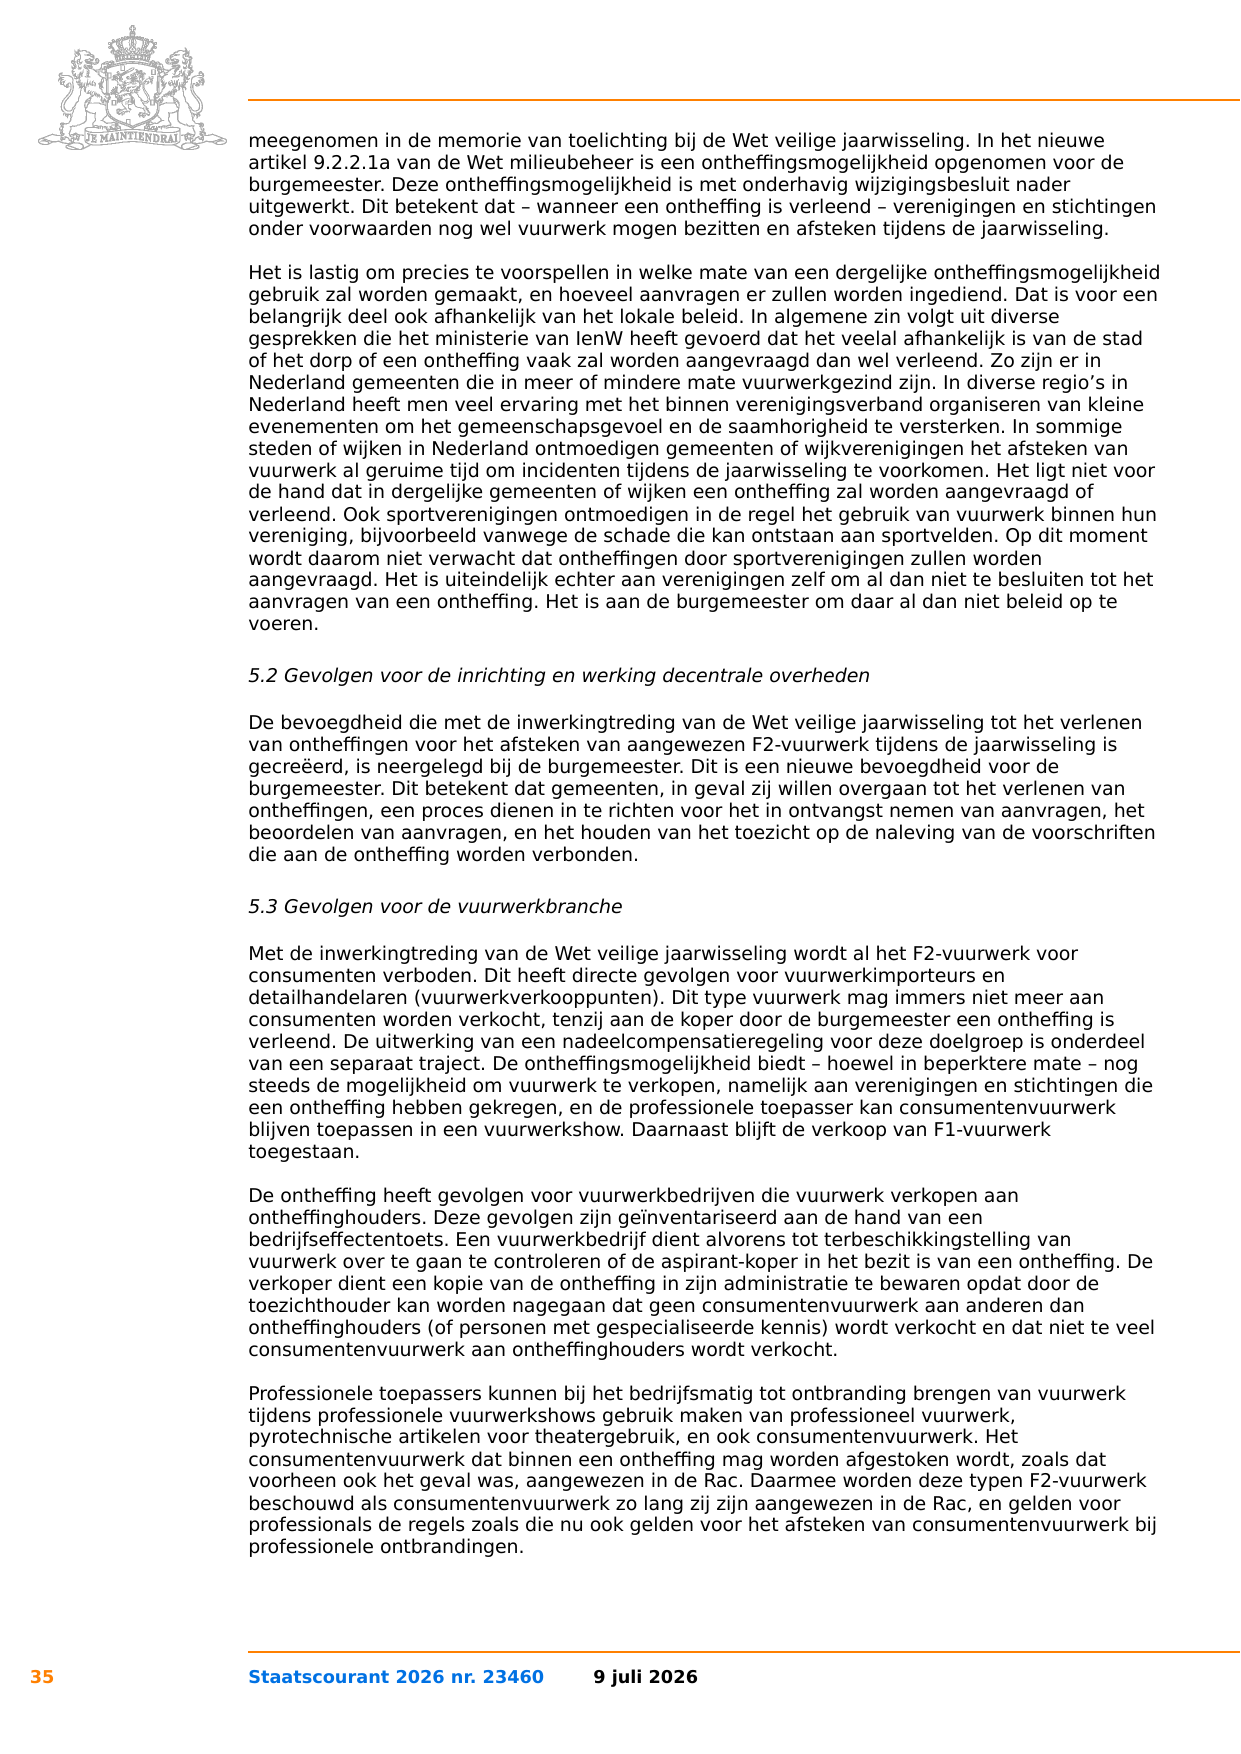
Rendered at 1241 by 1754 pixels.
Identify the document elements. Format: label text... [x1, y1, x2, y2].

text Het is lastig om precies te voorspellen in welke mate van een dergelijke ontheffingsmogelijkheid gebruik zal worden gemaakt, en hoeveel aanvragen er zullen worden ingediend. Dat is voor een belangrijk deel ook afhankelijk van het lokale beleid. In algemene zin volgt uit diverse gesprekken die het ministerie van IenW heeft gevoerd dat het veelal afhankelijk is van de stad of het dorp of een ontheffing vaak zal worden aangevraagd dan wel verleend. Zo zijn er in Nederland gemeenten die in meer of mindere mate vuurwerkgezind zijn. In diverse regio’s in Nederland heeft men veel ervaring met het binnen verenigingsverband organiseren van kleine evenementen om het gemeenschapsgevoel en de saamhorigheid te versterken. In sommige steden of wijken in Nederland ontmoedigen gemeenten of wijkverenigingen het afsteken van vuurwerk al geruime tijd om incidenten tijdens de jaarwisseling te voorkomen. Het ligt niet voor de hand dat in dergelijke gemeenten of wijken een ontheffing zal worden aangevraagd of verleend. Ook sportverenigingen ontmoedigen in de regel het gebruik van vuurwerk binnen hun vereniging, bijvoorbeeld vanwege de schade die kan ontstaan aan sportvelden. Op dit moment wordt daarom niet verwacht dat ontheffingen door sportverenigingen zullen worden aangevraagd. Het is uiteindelijk echter aan verenigingen zelf om al dan niet te besluiten tot het aanvragen van een ontheffing. Het is aan de burgemeester om daar al dan niet beleid op te voeren. [248, 262, 1163, 635]
subtitle 5.3 Gevolgen voor de vuurwerkbranche [248, 896, 1163, 918]
text meegenomen in de memorie van toelichting bij de Wet veilige jaarwisseling. In het nieuwe artikel 9.2.2.1a van de Wet milieubeheer is een ontheffingsmogelijkheid opgenomen voor de burgemeester. Deze ontheffingsmogelijkheid is met onderhavig wijzigingsbesluit nader uitgewerkt. Dit betekent dat – wanneer een ontheffing is verleend – verenigingen en stichtingen onder voorwaarden nog wel vuurwerk mogen bezitten en afsteken tijdens de jaarwisseling. [248, 130, 1163, 240]
text Professionele toepassers kunnen bij het bedrijfsmatig tot ontbranding brengen van vuurwerk tijdens professionele vuurwerkshows gebruik maken van professioneel vuurwerk, pyrotechnische artikelen voor theatergebruik, en ook consumentenvuurwerk. Het consumentenvuurwerk dat binnen een ontheffing mag worden afgestoken wordt, zoals dat voorheen ook het geval was, aangewezen in de Rac. Daarmee worden deze typen F2-vuurwerk beschouwd als consumentenvuurwerk zo lang zij zijn aangewezen in de Rac, en gelden voor professionals de regels zoals die nu ook gelden voor het afsteken van consumentenvuurwerk bij professionele ontbrandingen. [248, 1382, 1163, 1558]
text De ontheffing heeft gevolgen voor vuurwerkbedrijven die vuurwerk verkopen aan ontheffinghouders. Deze gevolgen zijn geïnventariseerd aan de hand van een bedrijfseffectentoets. Een vuurwerkbedrijf dient alvorens tot terbeschikkingstelling van vuurwerk over te gaan te controleren of de aspirant-koper in het bezit is van een ontheffing. De verkoper dient een kopie van de ontheffing in zijn administratie te bewaren opdat door de toezichthouder kan worden nagegaan dat geen consumentenvuurwerk aan anderen dan ontheffinghouders (of personen met gespecialiseerde kennis) wordt verkocht en dat niet te veel consumentenvuurwerk aan ontheffinghouders wordt verkocht. [248, 1185, 1163, 1361]
subtitle 5.2 Gevolgen voor de inrichting en werking decentrale overheden [248, 665, 1163, 687]
text Met de inwerkingtreding van de Wet veilige jaarwisseling wordt al het F2-vuurwerk voor consumenten verboden. Dit heeft directe gevolgen voor vuurwerkimporteurs en detailhandelaren (vuurwerkverkooppunten). Dit type vuurwerk mag immers niet meer aan consumenten worden verkocht, tenzij aan de koper door de burgemeester een ontheffing is verleend. De uitwerking van een nadeelcompensatieregeling voor deze doelgroep is onderdeel van een separaat traject. De ontheffingsmogelijkheid biedt – hoewel in beperktere mate – nog steeds de mogelijkheid om vuurwerk te verkopen, namelijk aan verenigingen en stichtingen die een ontheffing hebben gekregen, en de professionele toepasser kan consumentenvuurwerk blijven toepassen in een vuurwerkshow. Daarnaast blijft de verkoop van F1-vuurwerk toegestaan. [248, 943, 1163, 1163]
picture [38, 25, 227, 150]
text De bevoegdheid die met de inwerkingtreding van de Wet veilige jaarwisseling tot het verlenen van ontheffingen voor het afsteken van aangewezen F2-vuurwerk tijdens de jaarwisseling is gecreëerd, is neergelegd bij de burgemeester. Dit is een nieuwe bevoegdheid voor de burgemeester. Dit betekent dat gemeenten, in geval zij willen overgaan tot het verlenen van ontheffingen, een proces dienen in te richten voor het in ontvangst nemen van aanvragen, het beoordelen van aanvragen, en het houden van het toezicht op de naleving van de voorschriften die aan de ontheffing worden verbonden. [248, 712, 1163, 866]
